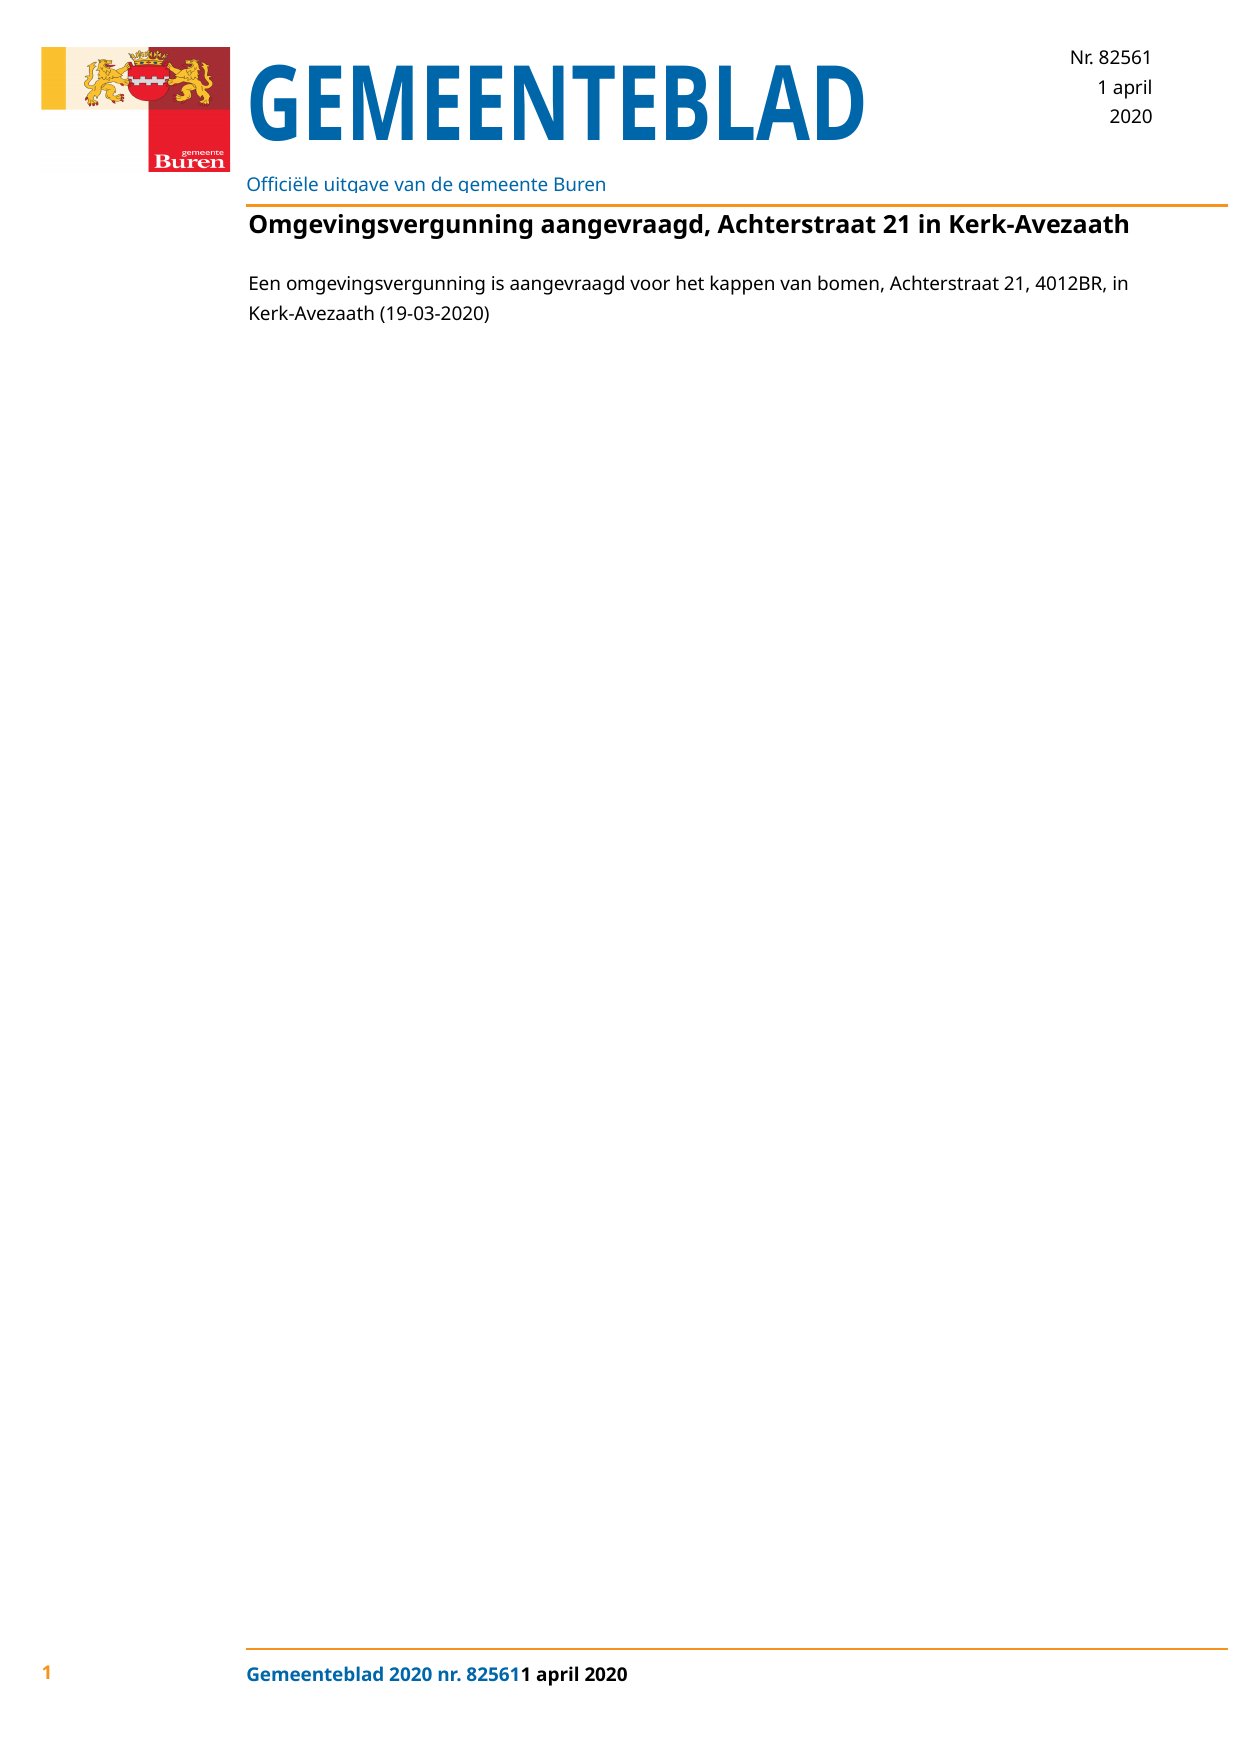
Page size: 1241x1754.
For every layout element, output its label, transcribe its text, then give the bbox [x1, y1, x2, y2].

text Omgevingsvergunning aangevraagd, Achterstraat 21 in Kerk-Avezaath [248, 207, 1152, 241]
text Een omgevingsvergunning is aangevraagd voor het kappen van bomen, Achterstraat 21, 4012BR, in Kerk-Avezaath (19-03-2020) [248, 270, 1152, 326]
picture [41, 47, 231, 172]
